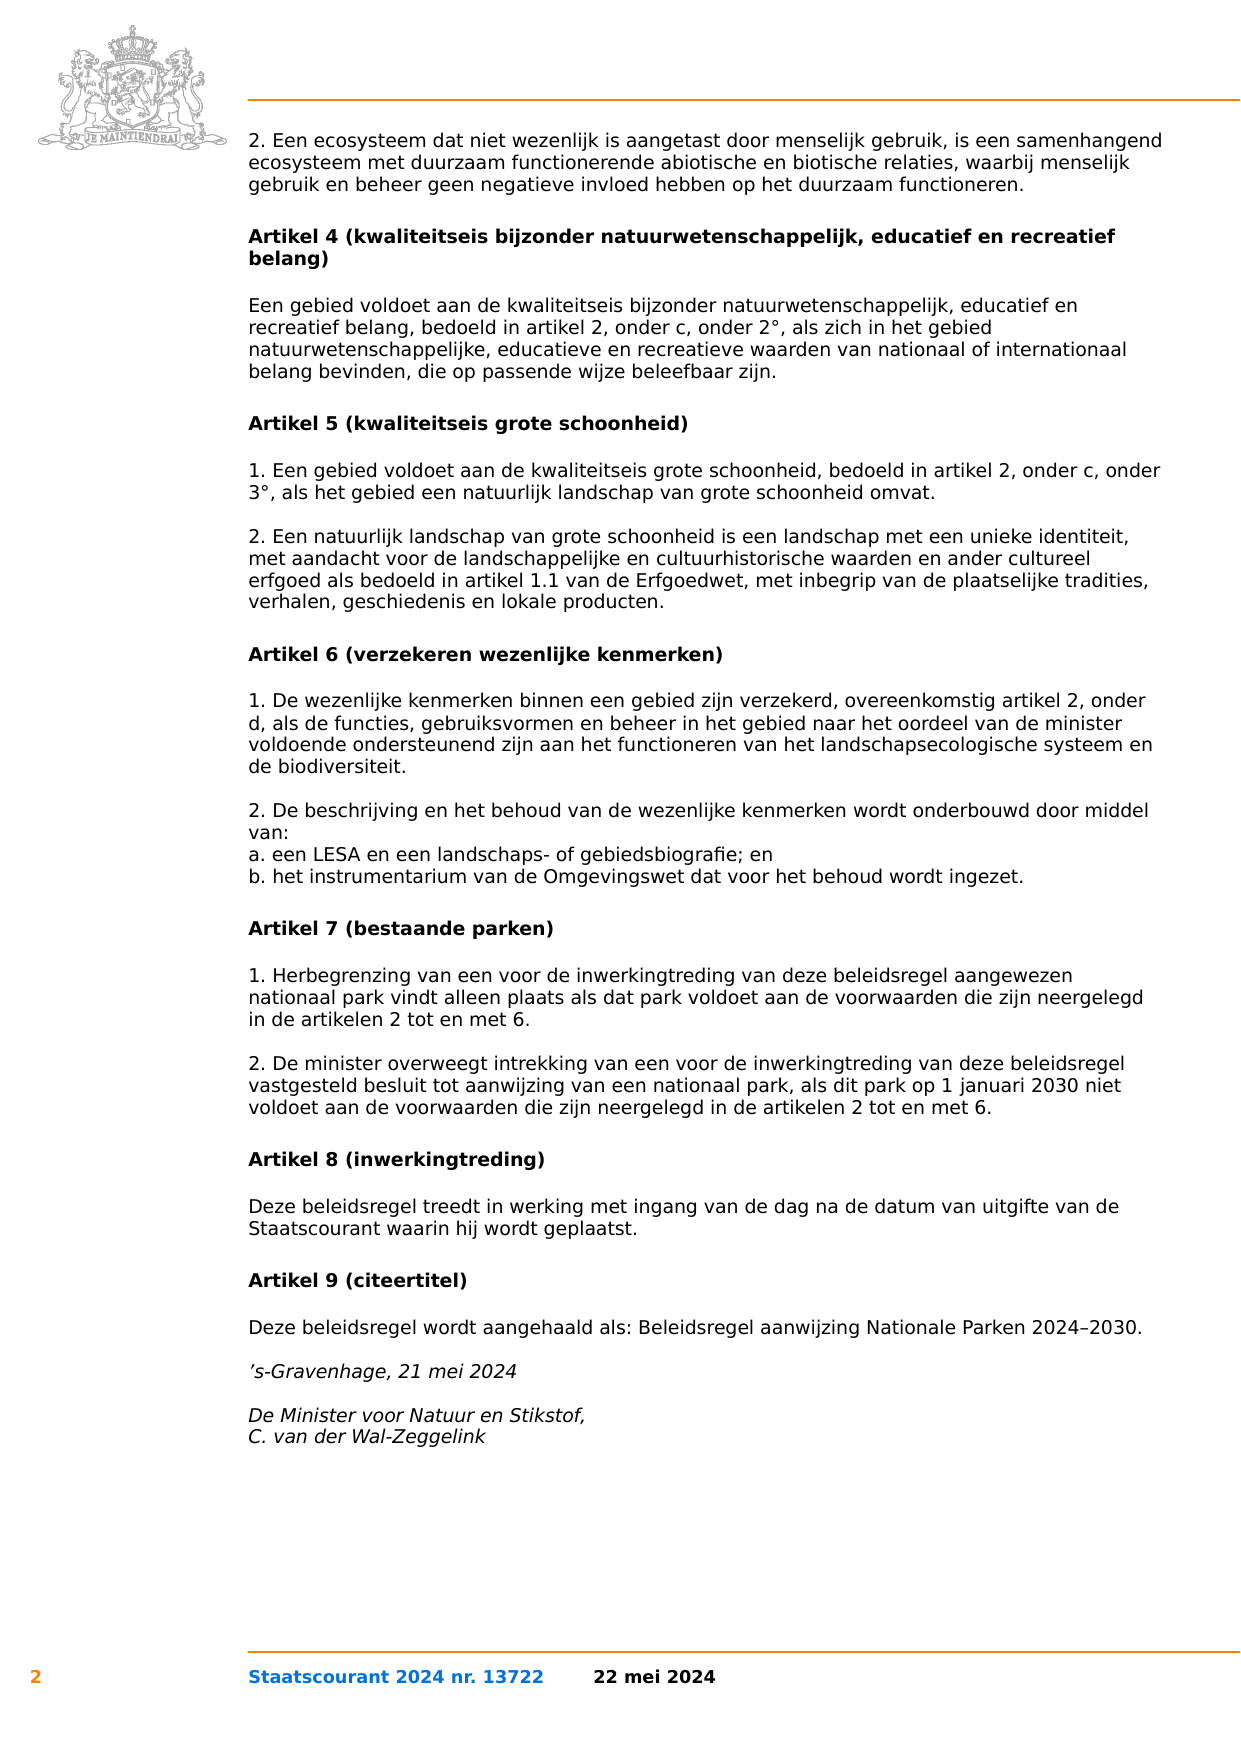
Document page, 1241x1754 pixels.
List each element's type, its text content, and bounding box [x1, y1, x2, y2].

text 1. Herbegrenzing van een voor de inwerkingtreding van deze beleidsregel aangewezen nationaal park vindt alleen plaats als dat park voldoet aan de voorwaarden die zijn neergelegd in de artikelen 2 tot en met 6. [248, 965, 1163, 1031]
text 2. De beschrijving en het behoud van de wezenlijke kenmerken wordt onderbouwd door middel van: [248, 800, 1163, 844]
picture [38, 25, 227, 150]
subtitle Artikel 6 (verzekeren wezenlijke kenmerken) [248, 643, 1163, 665]
text De Minister voor Natuur en Stikstof, C. van der Wal-Zeggelink [248, 1404, 1163, 1448]
subtitle Artikel 8 (inwerkingtreding) [248, 1149, 1163, 1171]
text 2. Een ecosysteem dat niet wezenlijk is aangetast door menselijk gebruik, is een samenhangend ecosysteem met duurzaam functionerende abiotische en biotische relaties, waarbij menselijk gebruik en beheer geen negatieve invloed hebben op het duurzaam functioneren. [248, 130, 1163, 196]
text Deze beleidsregel wordt aangehaald als: Beleidsregel aanwijzing Nationale Parken 2024–2030. [248, 1317, 1163, 1339]
subtitle Artikel 5 (kwaliteitseis grote schoonheid) [248, 413, 1163, 435]
subtitle Artikel 7 (bestaande parken) [248, 918, 1163, 940]
subtitle Artikel 9 (citeertitel) [248, 1270, 1163, 1292]
text Een gebied voldoet aan de kwaliteitseis bijzonder natuurwetenschappelijk, educatief en recreatief belang, bedoeld in artikel 2, onder c, onder 2°, als zich in het gebied natuurwetenschappelijke, educatieve en recreatieve waarden van nationaal of internationaal belang bevinden, die op passende wijze beleefbaar zijn. [248, 295, 1163, 383]
text 1. De wezenlijke kenmerken binnen een gebied zijn verzekerd, overeenkomstig artikel 2, onder d, als de functies, gebruiksvormen en beheer in het gebied naar het oordeel van de minister voldoende ondersteunend zijn aan het functioneren van het landschapsecologische systeem en de biodiversiteit. [248, 690, 1163, 778]
text b. het instrumentarium van de Omgevingswet dat voor het behoud wordt ingezet. [248, 866, 1163, 888]
text 1. Een gebied voldoet aan de kwaliteitseis grote schoonheid, bedoeld in artikel 2, onder c, onder 3°, als het gebied een natuurlijk landschap van grote schoonheid omvat. [248, 460, 1163, 504]
text 2. De minister overweegt intrekking van een voor de inwerkingtreding van deze beleidsregel vastgesteld besluit tot aanwijzing van een nationaal park, als dit park op 1 januari 2030 niet voldoet aan de voorwaarden die zijn neergelegd in de artikelen 2 tot en met 6. [248, 1053, 1163, 1119]
text 2. Een natuurlijk landschap van grote schoonheid is een landschap met een unieke identiteit, met aandacht voor de landschappelijke en cultuurhistorische waarden en ander cultureel erfgoed als bedoeld in artikel 1.1 van de Erfgoedwet, met inbegrip van de plaatselijke tradities, verhalen, geschiedenis en lokale producten. [248, 526, 1163, 613]
text Deze beleidsregel treedt in werking met ingang van de dag na de datum van uitgifte van de Staatscourant waarin hij wordt geplaatst. [248, 1196, 1163, 1240]
subtitle Artikel 4 (kwaliteitseis bijzonder natuurwetenschappelijk, educatief en recreatief belang) [248, 226, 1163, 270]
text ’s-Gravenhage, 21 mei 2024 [248, 1361, 1163, 1383]
text a. een LESA en een landschaps- of gebiedsbiografie; en [248, 844, 1163, 866]
